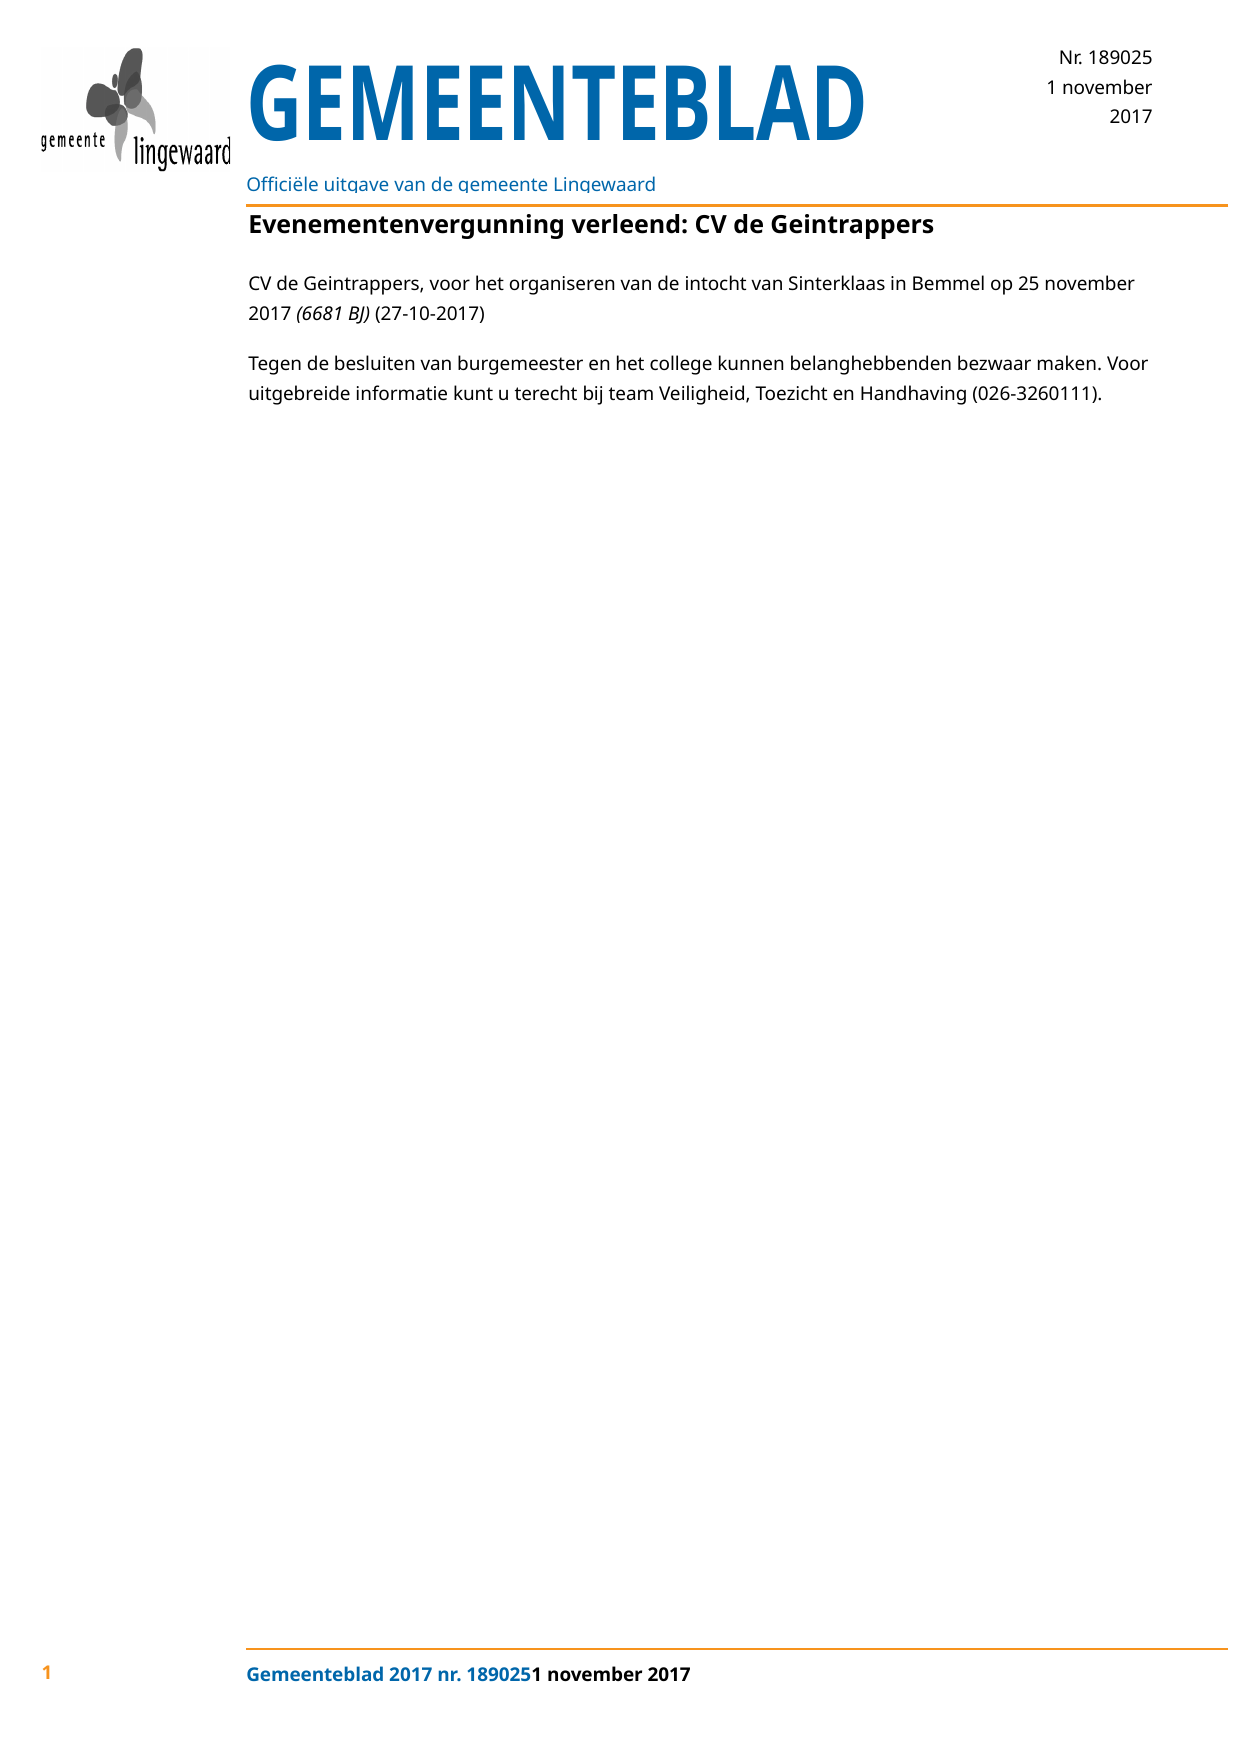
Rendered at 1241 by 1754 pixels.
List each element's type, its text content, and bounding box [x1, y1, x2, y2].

text CV de Geintrappers, voor het organiseren van de intocht van Sinterklaas in Bemmel op 25 november 2017 (6681 BJ) (27-10-2017) [248, 270, 1152, 326]
picture [41, 47, 231, 172]
text Tegen de besluiten van burgemeester en het college kunnen belanghebbenden bezwaar maken. Voor uitgebreide informatie kunt u terecht bij team Veiligheid, Toezicht en Handhaving (026-3260111). [248, 350, 1152, 406]
text Evenementenvergunning verleend: CV de Geintrappers [248, 207, 1152, 241]
